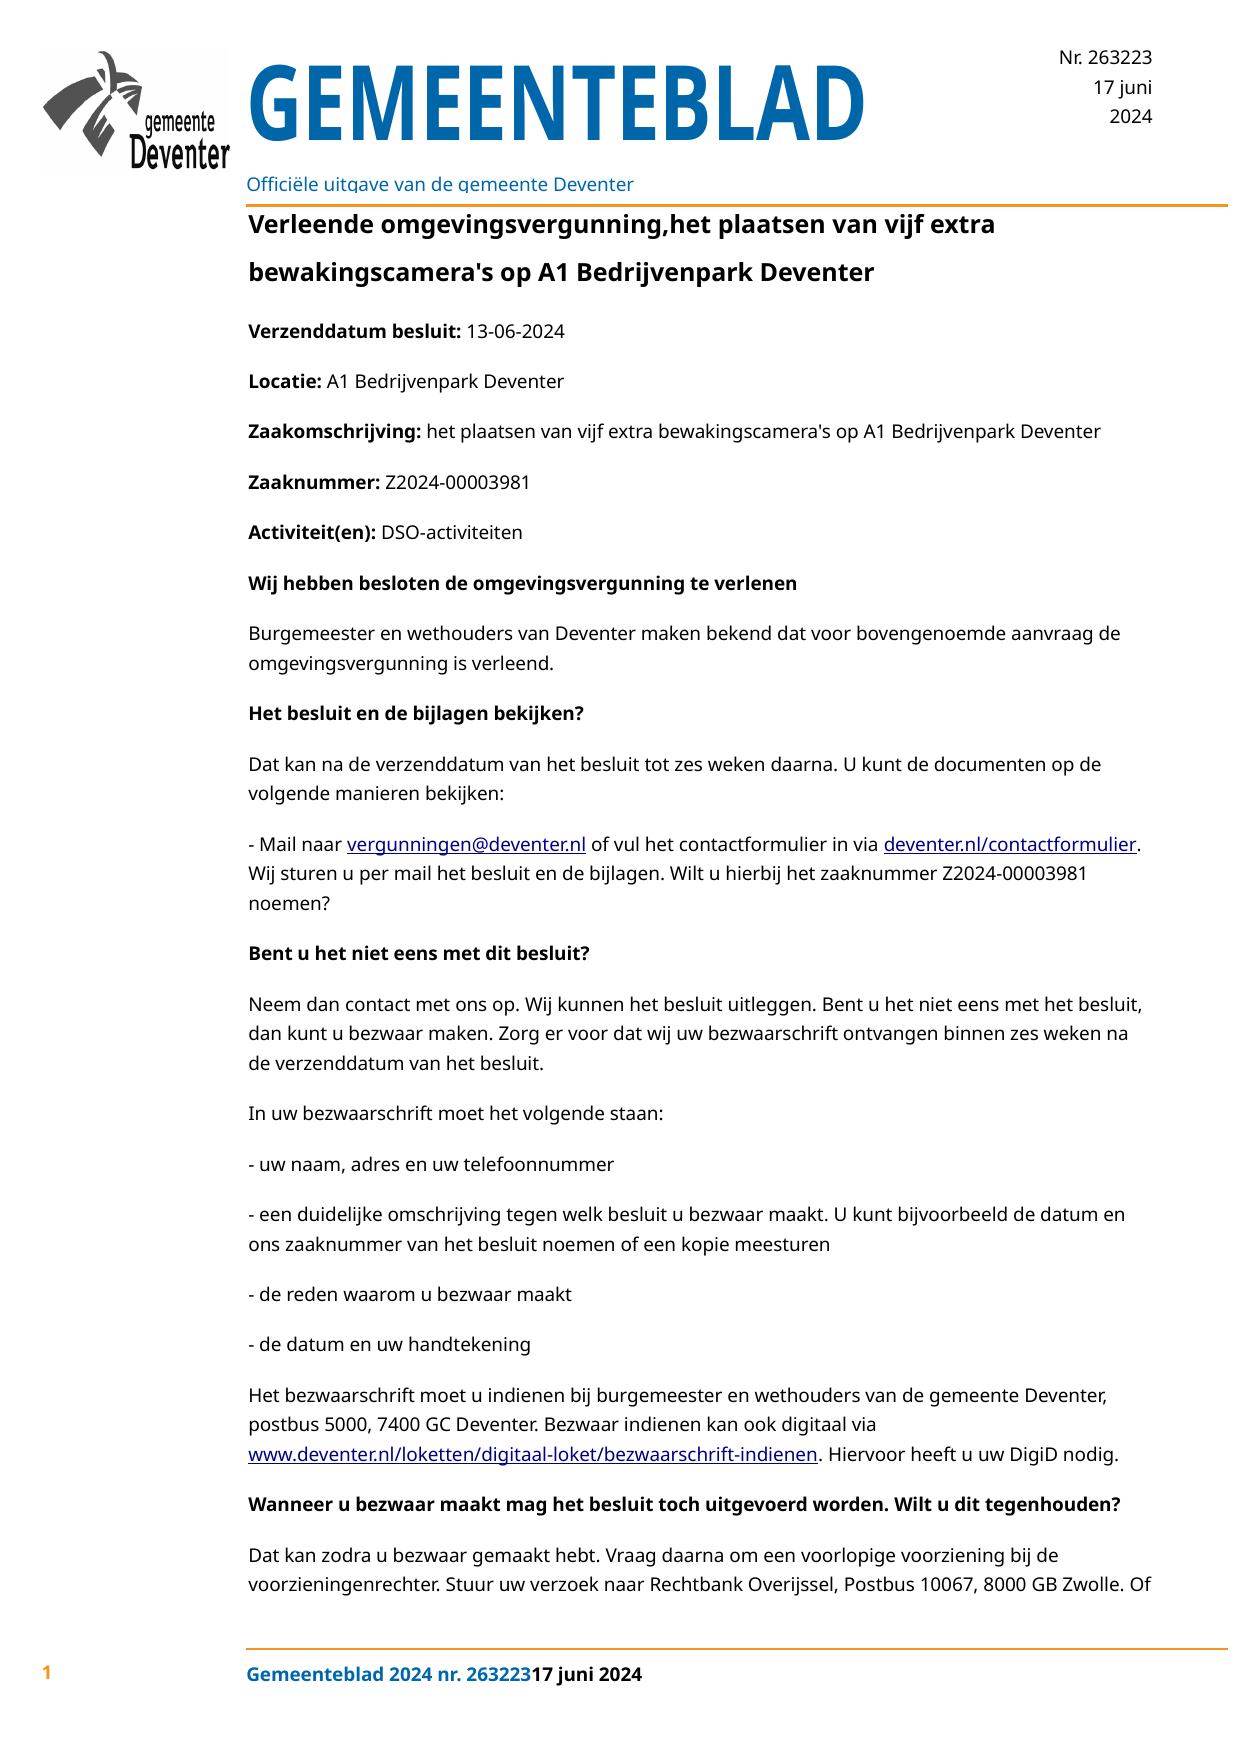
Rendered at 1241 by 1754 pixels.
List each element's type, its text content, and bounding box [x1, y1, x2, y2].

text Het bezwaarschrift moet u indienen bij burgemeester en wethouders van de gemeente Deventer, postbus 5000, 7400 GC Deventer. Bezwaar indienen kan ook digitaal via www.deventer.nl/loketten/digitaal-loket/bezwaarschrift-indienen. Hiervoor heeft u uw DigiD nodig. [248, 1382, 1152, 1467]
text Dat kan na de verzenddatum van het besluit tot zes weken daarna. U kunt de documenten op de volgende manieren bekijken: [248, 751, 1152, 806]
text Wanneer u bezwaar maakt mag het besluit toch uitgevoerd worden. Wilt u dit tegenhouden? [248, 1492, 1152, 1517]
text Zaakomschrijving: het plaatsen van vijf extra bewakingscamera's op A1 Bedrijvenpark Deventer [248, 419, 1152, 444]
text Verzenddatum besluit: 13-06-2024 [248, 318, 1152, 344]
text - de datum en uw handtekening [248, 1332, 1152, 1357]
text Activiteit(en): DSO-activiteiten [248, 519, 1152, 545]
text In uw bezwaarschrift moet het volgende staan: [248, 1100, 1152, 1126]
text Zaaknummer: Z2024-00003981 [248, 469, 1152, 495]
text Wij hebben besloten de omgevingsvergunning te verlenen [248, 570, 1152, 596]
text Neem dan contact met ons op. Wij kunnen het besluit uitleggen. Bent u het niet eens met het besluit, dan kunt u bezwaar maken. Zorg er voor dat wij uw bezwaarschrift ontvangen binnen zes weken na de verzenddatum van het besluit. [248, 991, 1152, 1076]
text Verleende omgevingsvergunning,het plaatsen van vijf extra bewakingscamera's op A1 Bedrijvenpark Deventer [248, 207, 1152, 288]
text Dat kan zodra u bezwaar gemaakt hebt. Vraag daarna om een voorlopige voorziening bij de voorzieningenrechter. Stuur uw verzoek naar Rechtbank Overijssel, Postbus 10067, 8000 GB Zwolle. Of [248, 1542, 1152, 1597]
picture [41, 47, 231, 172]
text - een duidelijke omschrijving tegen welk besluit u bezwaar maakt. U kunt bijvoorbeeld de datum en ons zaaknummer van het besluit noemen of een kopie meesturen [248, 1201, 1152, 1257]
text - de reden waarom u bezwaar maakt [248, 1281, 1152, 1307]
text Bent u het niet eens met dit besluit? [248, 940, 1152, 966]
text - Mail naar vergunningen@deventer.nl of vul het contactformulier in via deventer.nl/contactformulier. Wij sturen u per mail het besluit en de bijlagen. Wilt u hierbij het zaaknummer Z2024-00003981 noemen? [248, 831, 1152, 916]
text - uw naam, adres en uw telefoonnummer [248, 1151, 1152, 1177]
text Het besluit en de bijlagen bekijken? [248, 700, 1152, 726]
text Locatie: A1 Bedrijvenpark Deventer [248, 368, 1152, 394]
text Burgemeester en wethouders van Deventer maken bekend dat voor bovengenoemde aanvraag de omgevingsvergunning is verleend. [248, 620, 1152, 676]
